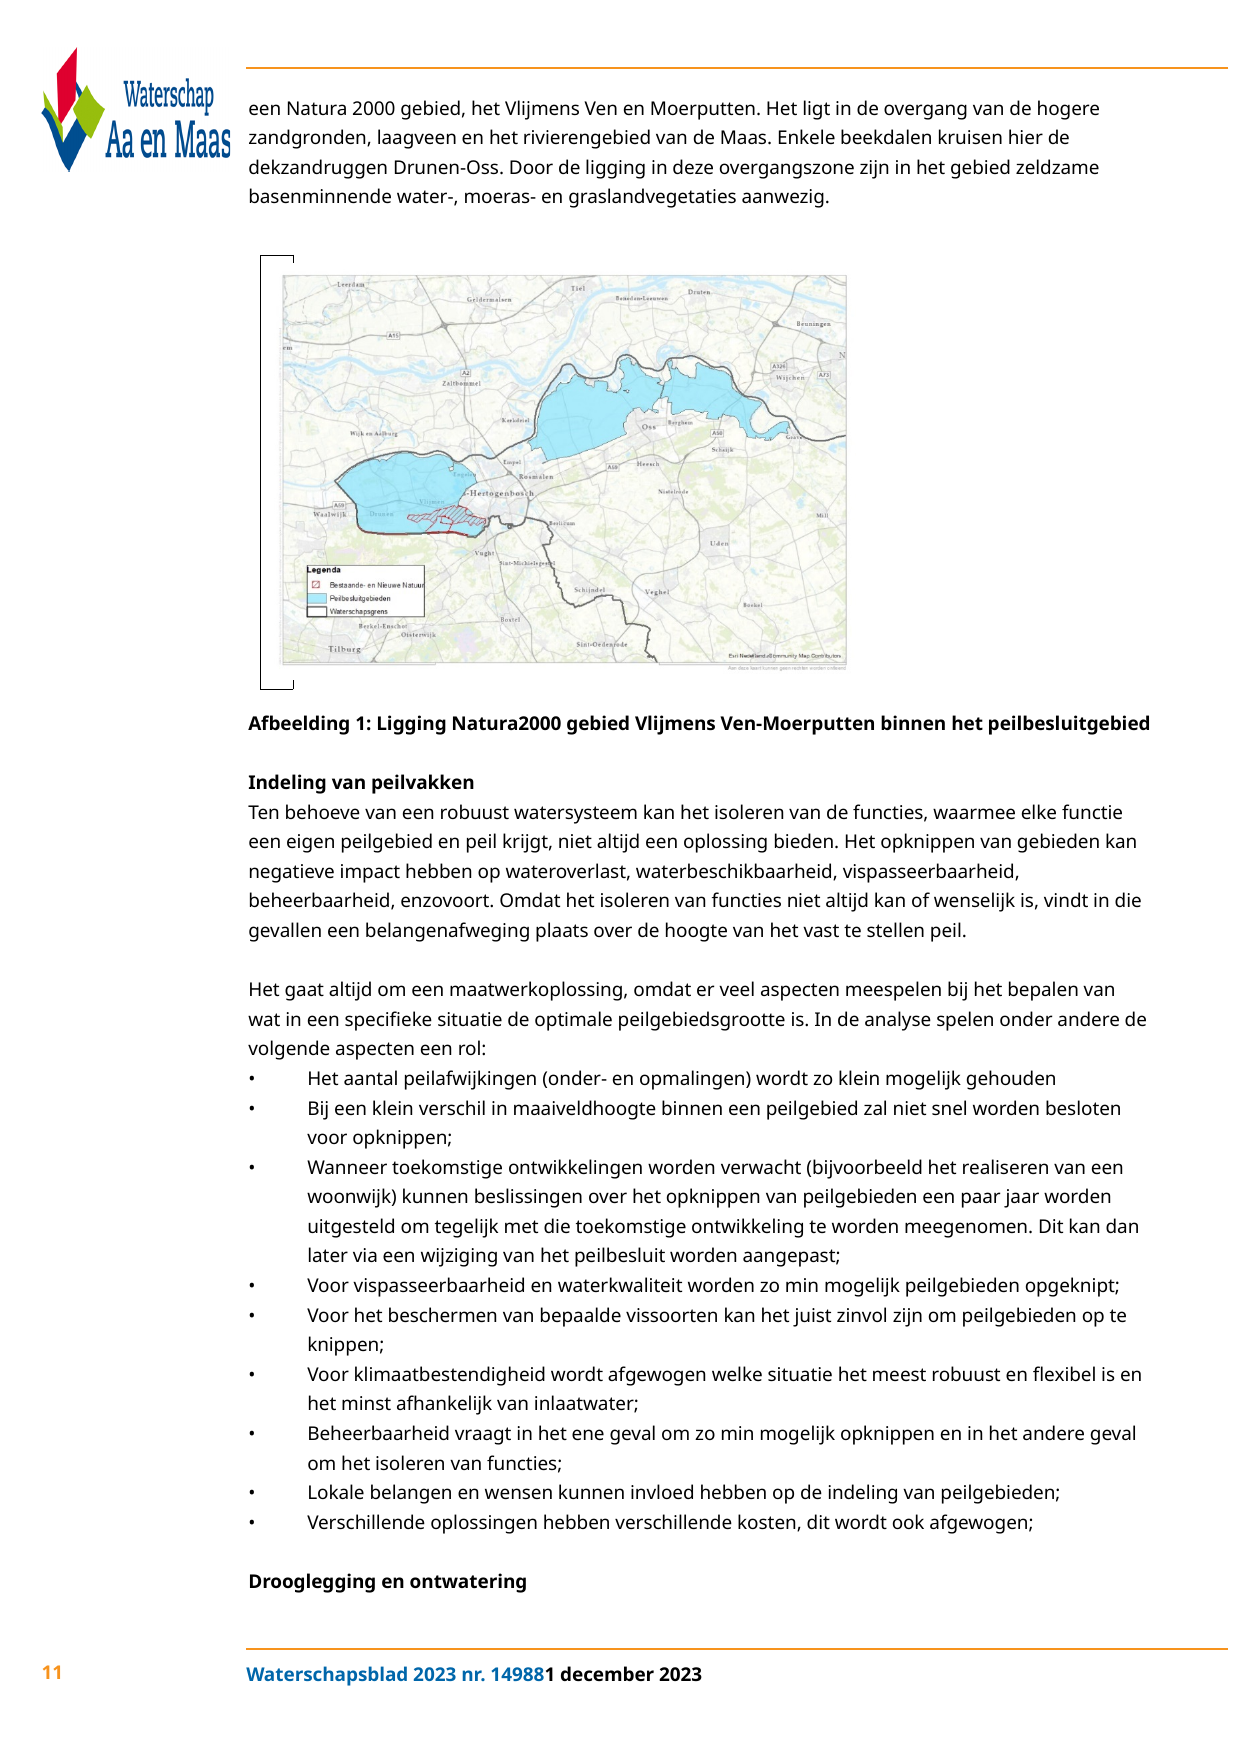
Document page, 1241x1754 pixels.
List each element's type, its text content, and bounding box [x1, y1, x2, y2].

list Wanneer toekomstige ontwikkelingen worden verwacht (bijvoorbeeld het realiseren van een woonwijk) kunnen beslissingen over het opknippen van peilgebieden een paar jaar worden uitgesteld om tegelijk met die toekomstige ontwikkeling te worden meegenomen. Dit kan dan later via een wijziging van het peilbesluit worden aangepast; [248, 1154, 1152, 1268]
text Het gaat altijd om een maatwerkoplossing, omdat er veel aspecten meespelen bij het bepalen van wat in een specifieke situatie de optimale peilgebiedsgrootte is. In de analyse spelen onder andere de volgende aspecten een rol: [248, 976, 1152, 1061]
list Beheerbaarheid vraagt in het ene geval om zo min mogelijk opknippen en in het andere geval om het isoleren van functies; [248, 1420, 1152, 1476]
list Bij een klein verschil in maaiveldhoogte binnen een peilgebied zal niet snel worden besloten voor opknippen; [248, 1095, 1152, 1150]
text Drooglegging en ontwatering [248, 1568, 1152, 1594]
text Indeling van peilvakken [248, 769, 1152, 795]
list Voor het beschermen van bepaalde vissoorten kan het juist zinvol zijn om peilgebieden op te knippen; [248, 1302, 1152, 1357]
list Voor vispasseerbaarheid en waterkwaliteit worden zo min mogelijk peilgebieden opgeknipt; [248, 1272, 1152, 1298]
list Verschillende oplossingen hebben verschillende kosten, dit wordt ook afgewogen; [248, 1509, 1152, 1535]
list Lokale belangen en wensen kunnen invloed hebben op de indeling van peilgebieden; [248, 1479, 1152, 1505]
list Het aantal peilafwijkingen (onder- en opmalingen) wordt zo klein mogelijk gehouden [248, 1065, 1152, 1091]
text Ten behoeve van een robuust watersysteem kan het isoleren van de functies, waarmee elke functie een eigen peilgebied en peil krijgt, niet altijd een oplossing bieden. Het opknippen van gebieden kan negatieve impact hebben op wateroverlast, waterbeschikbaarheid, vispasseerbaarheid, beheerbaarheid, enzovoort. Omdat het isoleren van functies niet altijd kan of wenselijk is, vindt in die gevallen een belangenafweging plaats over de hoogte van het vast te stellen peil. [248, 799, 1152, 943]
picture [41, 47, 231, 172]
text een Natura 2000 gebied, het Vlijmens Ven en Moerputten. Het ligt in de overgang van de hogere zandgronden, laagveen en het rivierengebied van de Maas. Enkele beekdalen kruisen hier de dekzandruggen Drunen-Oss. Door de ligging in deze overgangszone zijn in het gebied zeldzame basenminnende water-, moeras- en graslandvegetaties aanwezig. [248, 95, 1152, 209]
text Afbeelding 1: Ligging Natura2000 gebied Vlijmens Ven-Moerputten binnen het peilbesluitgebied [248, 710, 1152, 736]
picture [268, 263, 860, 680]
list Voor klimaatbestendigheid wordt afgewogen welke situatie het meest robuust en flexibel is en het minst afhankelijk van inlaatwater; [248, 1361, 1152, 1416]
